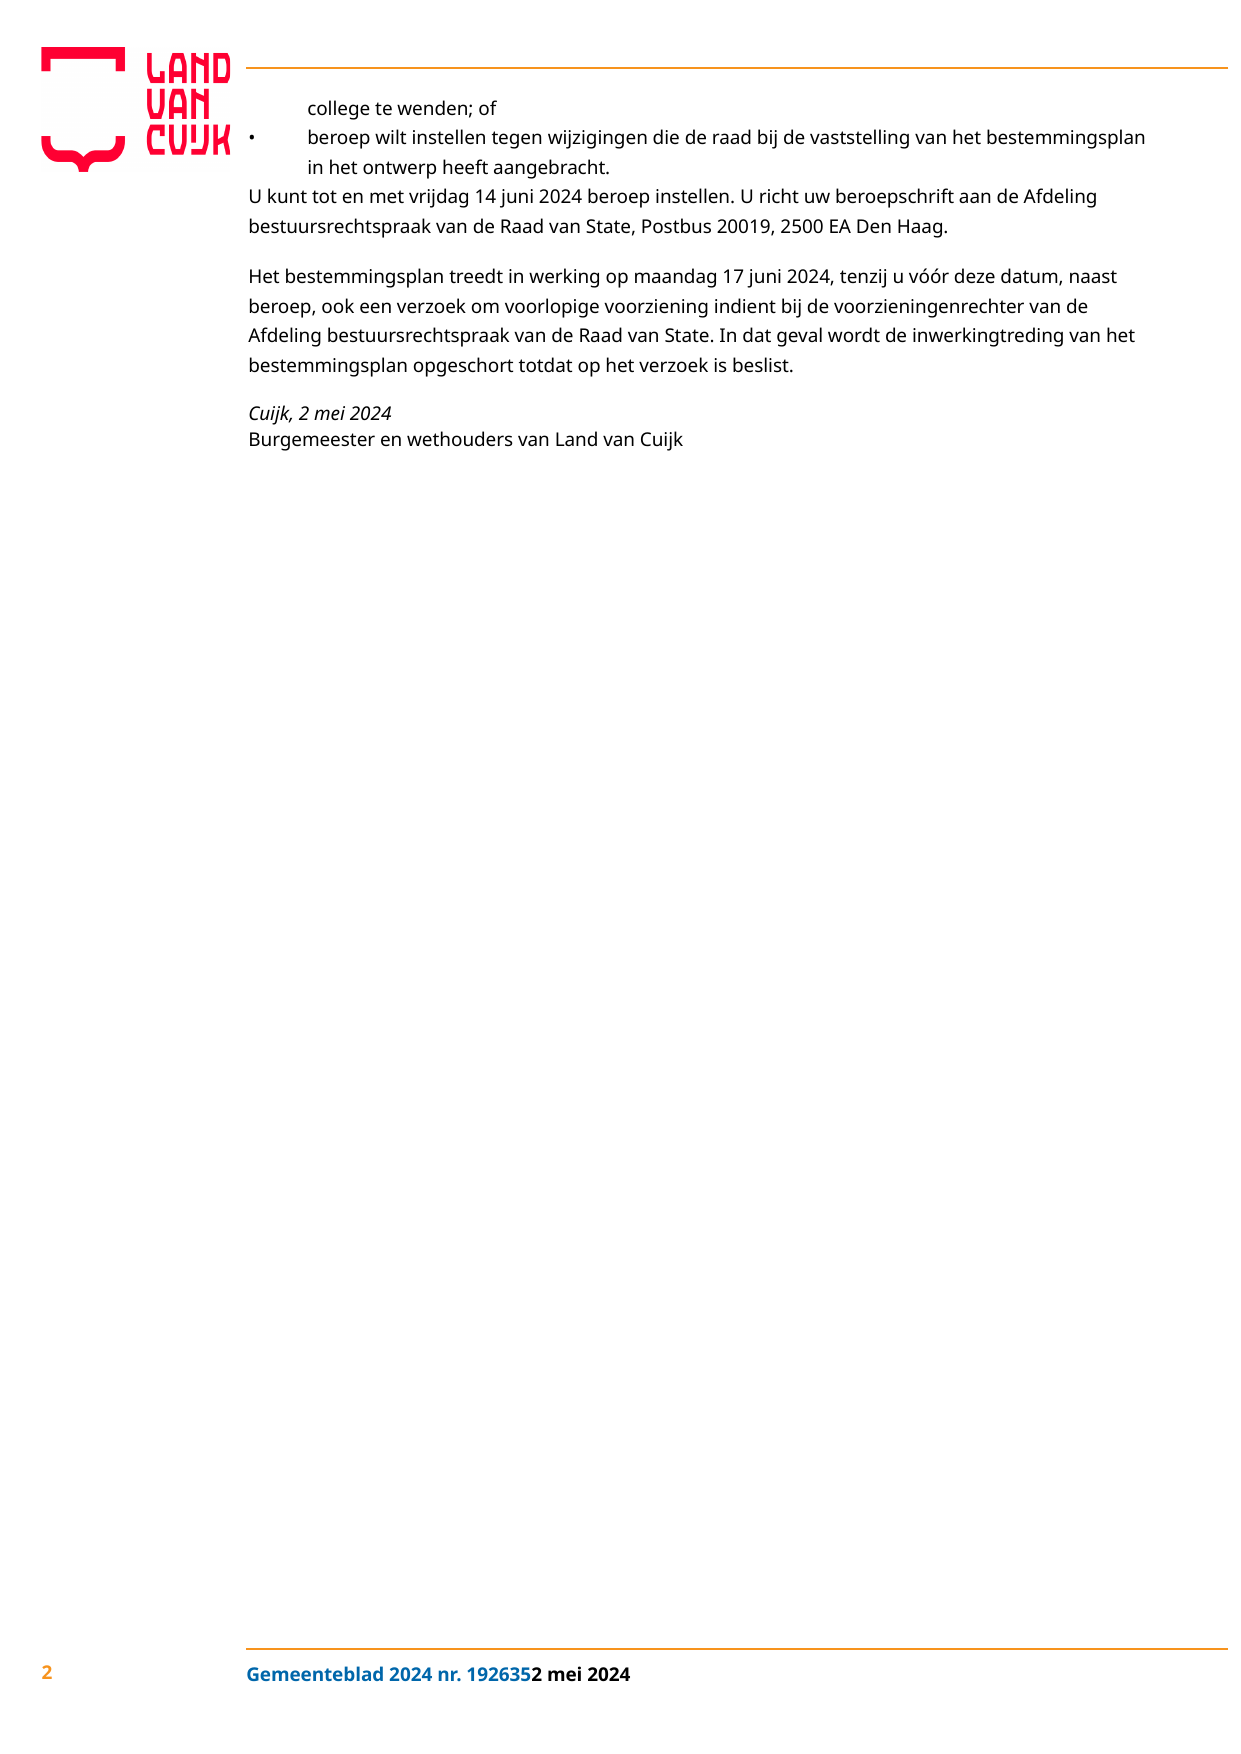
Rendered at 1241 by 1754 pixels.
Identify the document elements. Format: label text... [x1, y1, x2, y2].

list college te wenden; of [248, 95, 1152, 121]
list beroep wilt instellen tegen wijzigingen die de raad bij de vaststelling van het bestemmingsplan in het ontwerp heeft aangebracht. [248, 124, 1152, 180]
text U kunt tot en met vrijdag 14 juni 2024 beroep instellen. U richt uw beroepschrift aan de Afdeling bestuursrechtspraak van de Raad van State, Postbus 20019, 2500 EA Den Haag. [248, 183, 1152, 239]
text Burgemeester en wethouders van Land van Cuijk [248, 426, 1152, 452]
text Cuijk, 2 mei 2024 [248, 400, 1152, 426]
picture [41, 47, 231, 172]
text Het bestemmingsplan treedt in werking op maandag 17 juni 2024, tenzij u vóór deze datum, naast beroep, ook een verzoek om voorlopige voorziening indient bij de voorzieningenrechter van de Afdeling bestuursrechtspraak van de Raad van State. In dat geval wordt de inwerkingtreding van het bestemmingsplan opgeschort totdat op het verzoek is beslist. [248, 263, 1152, 378]
